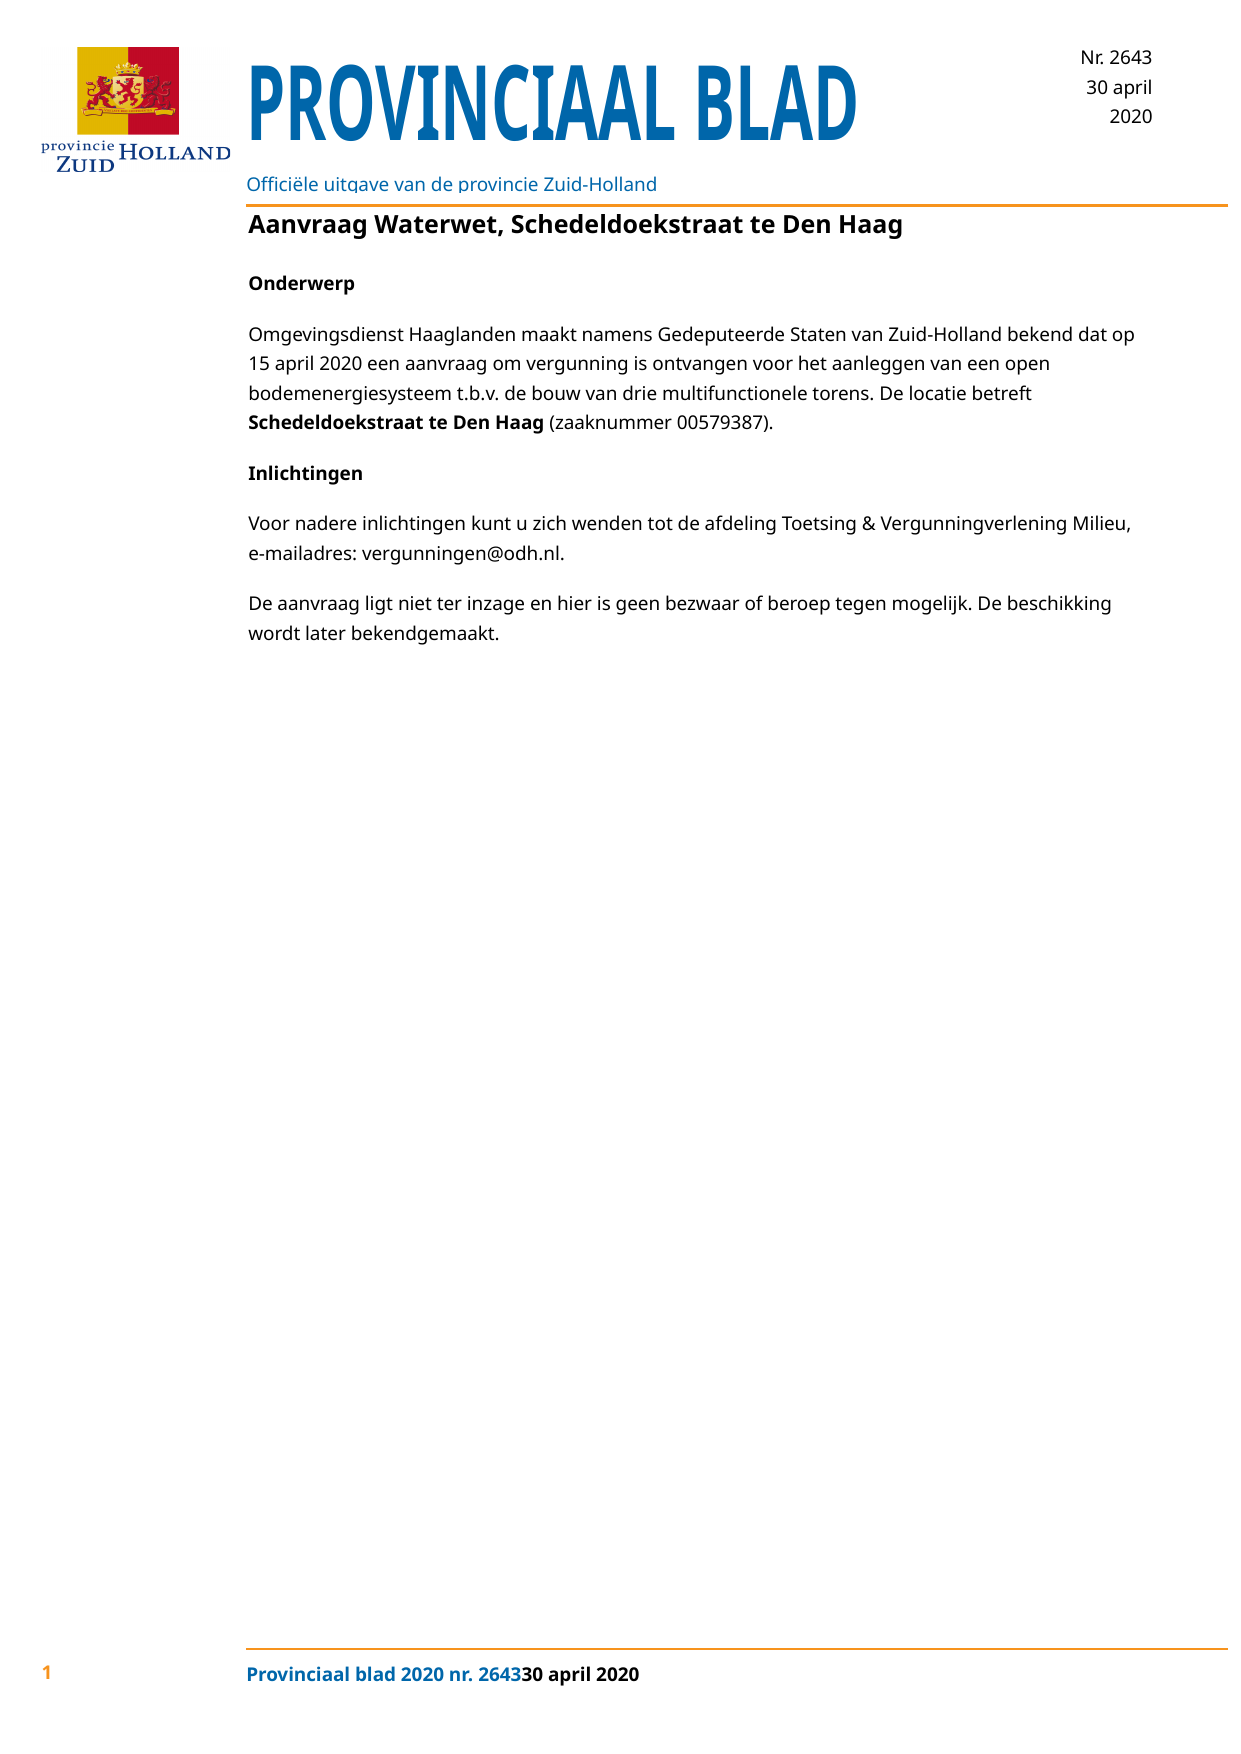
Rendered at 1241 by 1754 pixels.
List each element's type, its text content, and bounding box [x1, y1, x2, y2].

text Voor nadere inlichtingen kunt u zich wenden tot de afdeling Toetsing & Vergunningverlening Milieu, e-mailadres: vergunningen@odh.nl. [248, 510, 1152, 566]
text De aanvraag ligt niet ter inzage en hier is geen bezwaar of beroep tegen mogelijk. De beschikking wordt later bekendgemaakt. [248, 590, 1152, 646]
text Inlichtingen [248, 460, 1152, 486]
text Aanvraag Waterwet, Schedeldoekstraat te Den Haag [248, 207, 1152, 241]
picture [41, 47, 231, 172]
text Omgevingsdienst Haaglanden maakt namens Gedeputeerde Staten van Zuid-Holland bekend dat op 15 april 2020 een aanvraag om vergunning is ontvangen voor het aanleggen van een open bodemenergiesysteem t.b.v. de bouw van drie multifunctionele torens. De locatie betreft Schedeldoekstraat te Den Haag (zaaknummer 00579387). [248, 321, 1152, 435]
text Onderwerp [248, 270, 1152, 296]
